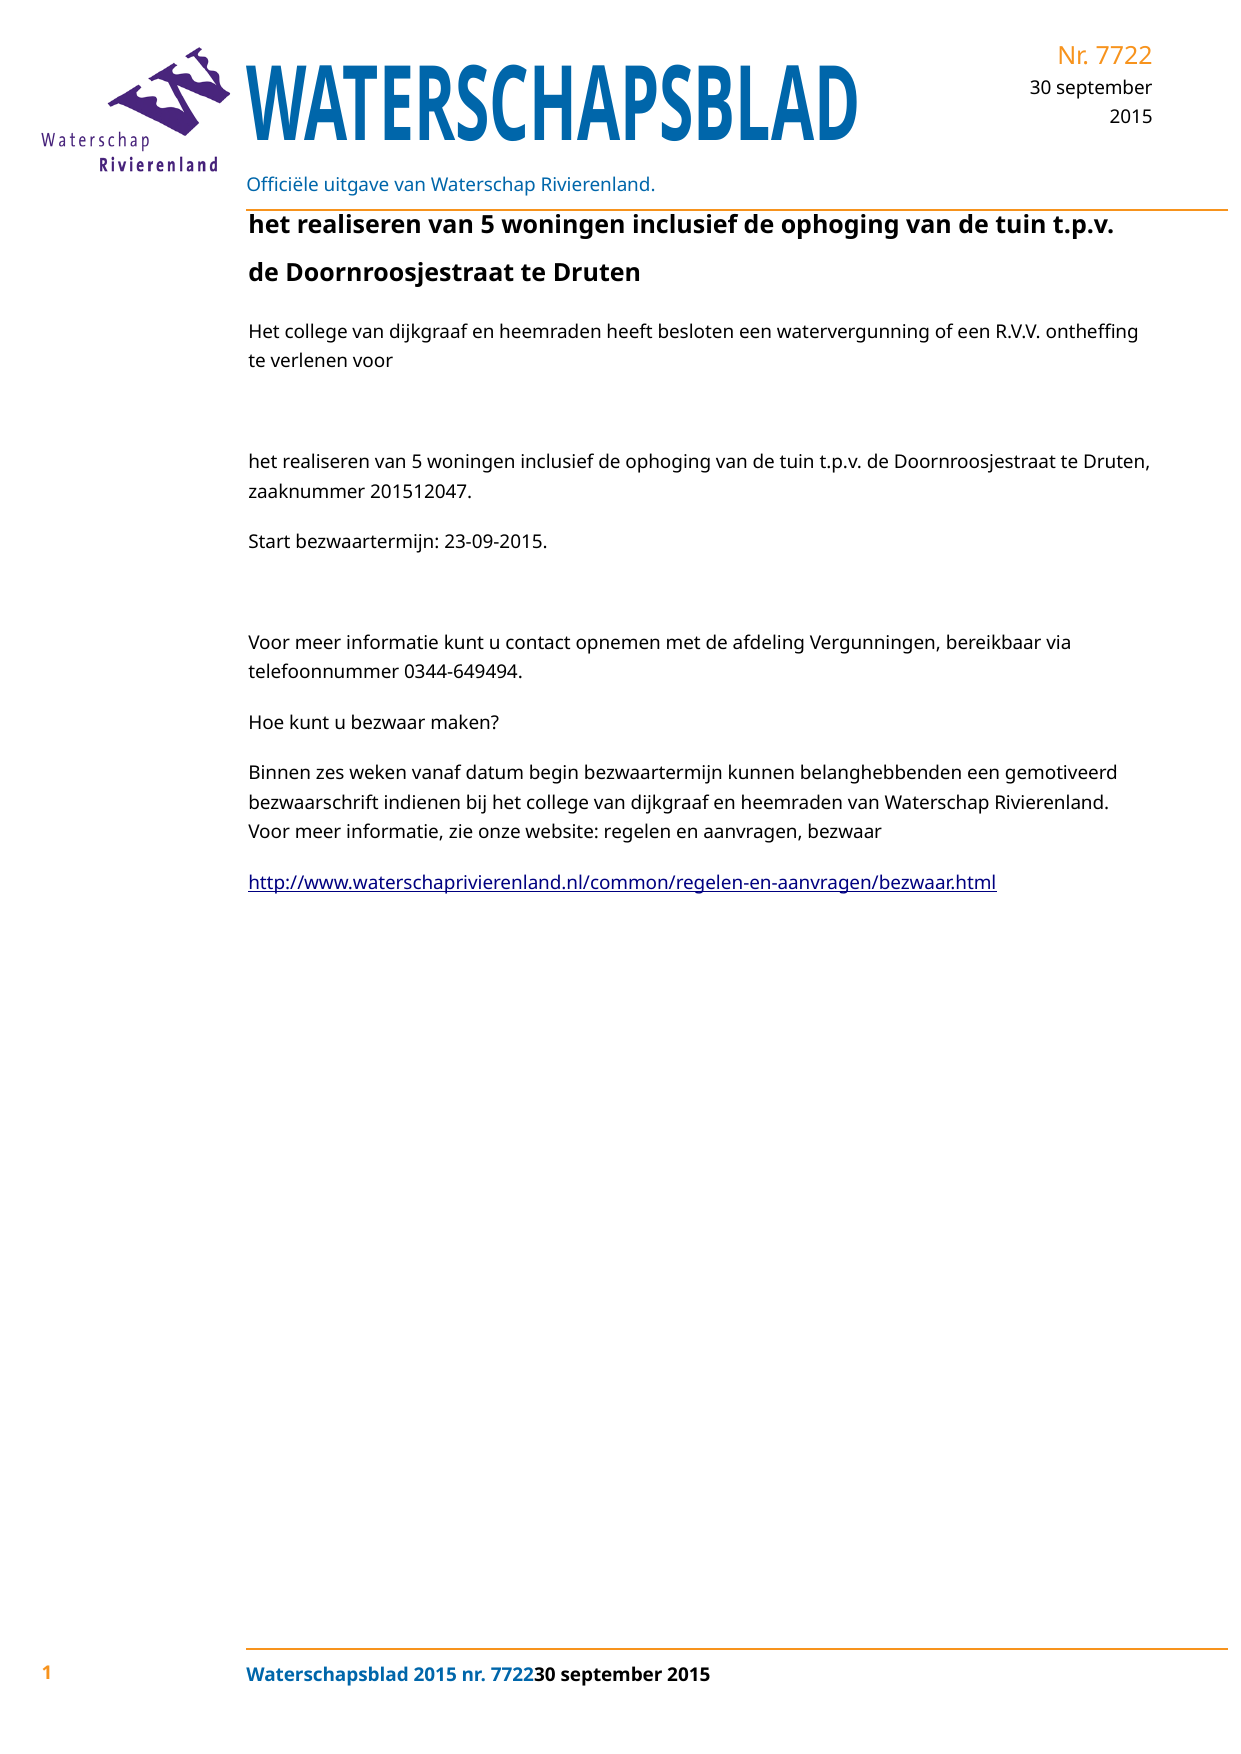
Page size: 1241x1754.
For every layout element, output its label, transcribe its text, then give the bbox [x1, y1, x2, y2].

text Het college van dijkgraaf en heemraden heeft besloten een watervergunning of een R.V.V. ontheffing te verlenen voor [248, 318, 1152, 373]
text http://www.waterschaprivierenland.nl/common/regelen-en-aanvragen/bezwaar.html [248, 869, 1152, 895]
text Start bezwaartermijn: 23-09-2015. [248, 528, 1152, 554]
text Hoe kunt u bezwaar maken? [248, 709, 1152, 735]
text Voor meer informatie kunt u contact opnemen met de afdeling Vergunningen, bereikbaar via telefoonnummer 0344-649494. [248, 629, 1152, 684]
picture [41, 47, 231, 172]
text het realiseren van 5 woningen inclusief de ophoging van de tuin t.p.v. de Doornroosjestraat te Druten [248, 211, 1152, 288]
text het realiseren van 5 woningen inclusief de ophoging van de tuin t.p.v. de Doornroosjestraat te Druten, zaaknummer 201512047. [248, 448, 1152, 504]
text Binnen zes weken vanaf datum begin bezwaartermijn kunnen belanghebbenden een gemotiveerd bezwaarschrift indienen bij het college van dijkgraaf en heemraden van Waterschap Rivierenland. Voor meer informatie, zie onze website: regelen en aanvragen, bezwaar [248, 759, 1152, 844]
